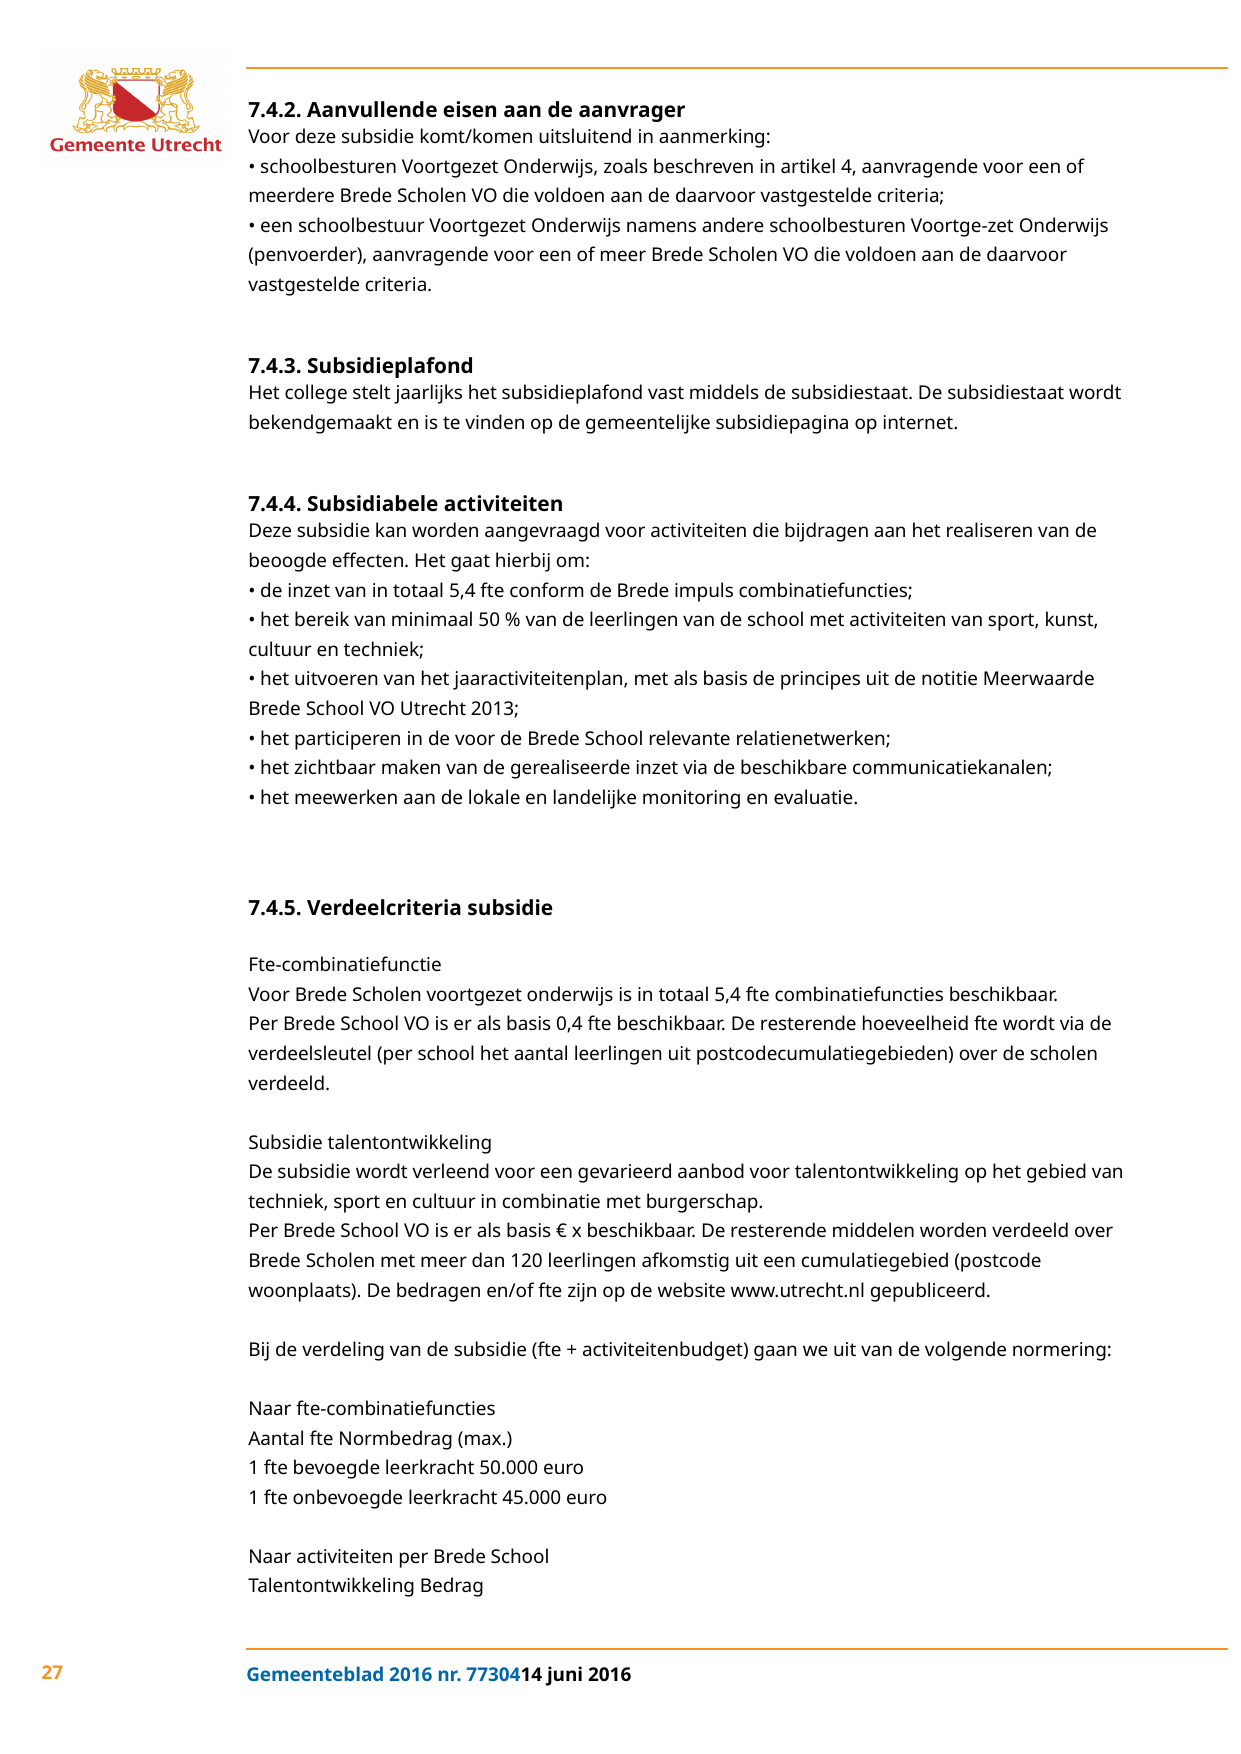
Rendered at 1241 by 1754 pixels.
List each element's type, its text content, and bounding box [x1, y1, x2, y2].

text De subsidie wordt verleend voor een gevarieerd aanbod voor talentontwikkeling op het gebied van techniek, sport en cultuur in combinatie met burgerschap. [248, 1158, 1152, 1214]
text Per Brede School VO is er als basis € x beschikbaar. De resterende middelen worden verdeeld over Brede Scholen met meer dan 120 leerlingen afkomstig uit een cumulatiegebied (postcode woonplaats). De bedragen en/of fte zijn op de website www.utrecht.nl gepubliceerd. [248, 1218, 1152, 1303]
text Het college stelt jaarlijks het subsidieplafond vast middels de subsidiestaat. De subsidiestaat wordt bekendgemaakt en is te vinden op de gemeentelijke subsidiepagina op internet. [248, 379, 1152, 435]
text Per Brede School VO is er als basis 0,4 fte beschikbaar. De resterende hoeveelheid fte wordt via de verdeelsleutel (per school het aantal leerlingen uit postcodecumulatiegebieden) over de scholen verdeeld. [248, 1011, 1152, 1096]
picture [41, 47, 231, 172]
text 7.4.3. Subsidieplafond [248, 351, 1152, 379]
text Fte-combinatiefunctie [248, 951, 1152, 977]
text Talentontwikkeling Bedrag [248, 1573, 1152, 1598]
text • schoolbesturen Voortgezet Onderwijs, zoals beschreven in artikel 4, aanvragende voor een of meerdere Brede Scholen VO die voldoen aan de daarvoor vastgestelde criteria; [248, 153, 1152, 208]
text • het participeren in de voor de Brede School relevante relatienetwerken; [248, 725, 1152, 750]
text Voor Brede Scholen voortgezet onderwijs is in totaal 5,4 fte combinatiefuncties beschikbaar. [248, 981, 1152, 1007]
text Subsidie talentontwikkeling [248, 1129, 1152, 1155]
text • het bereik van minimaal 50 % van de leerlingen van de school met activiteiten van sport, kunst, cultuur en techniek; [248, 606, 1152, 662]
text • het uitvoeren van het jaaractiviteitenplan, met als basis de principes uit de notitie Meerwaarde Brede School VO Utrecht 2013; [248, 666, 1152, 721]
text 1 fte onbevoegde leerkracht 45.000 euro [248, 1484, 1152, 1510]
text Bij de verdeling van de subsidie (fte + activiteitenbudget) gaan we uit van de volgende normering: [248, 1336, 1152, 1362]
text Naar fte-combinatiefuncties [248, 1395, 1152, 1421]
text 7.4.5. Verdeelcriteria subsidie [248, 893, 1152, 922]
text • het meewerken aan de lokale en landelijke monitoring en evaluatie. [248, 784, 1152, 809]
text 7.4.2. Aanvullende eisen aan de aanvrager [248, 95, 1152, 123]
text 7.4.4. Subsidiabele activiteiten [248, 489, 1152, 518]
text 1 fte bevoegde leerkracht 50.000 euro [248, 1454, 1152, 1480]
text Naar activiteiten per Brede School [248, 1543, 1152, 1569]
text • de inzet van in totaal 5,4 fte conform de Brede impuls combinatiefuncties; [248, 577, 1152, 602]
text Deze subsidie kan worden aangevraagd voor activiteiten die bijdragen aan het realiseren van de beoogde effecten. Het gaat hierbij om: [248, 518, 1152, 573]
text • het zichtbaar maken van de gerealiseerde inzet via de beschikbare communicatiekanalen; [248, 754, 1152, 780]
text Aantal fte Normbedrag (max.) [248, 1425, 1152, 1451]
text Voor deze subsidie komt/komen uitsluitend in aanmerking: [248, 123, 1152, 149]
text • een schoolbestuur Voortgezet Onderwijs namens andere schoolbesturen Voortge-zet Onderwijs (penvoerder), aanvragende voor een of meer Brede Scholen VO die voldoen aan de daarvoor vastgestelde criteria. [248, 212, 1152, 297]
